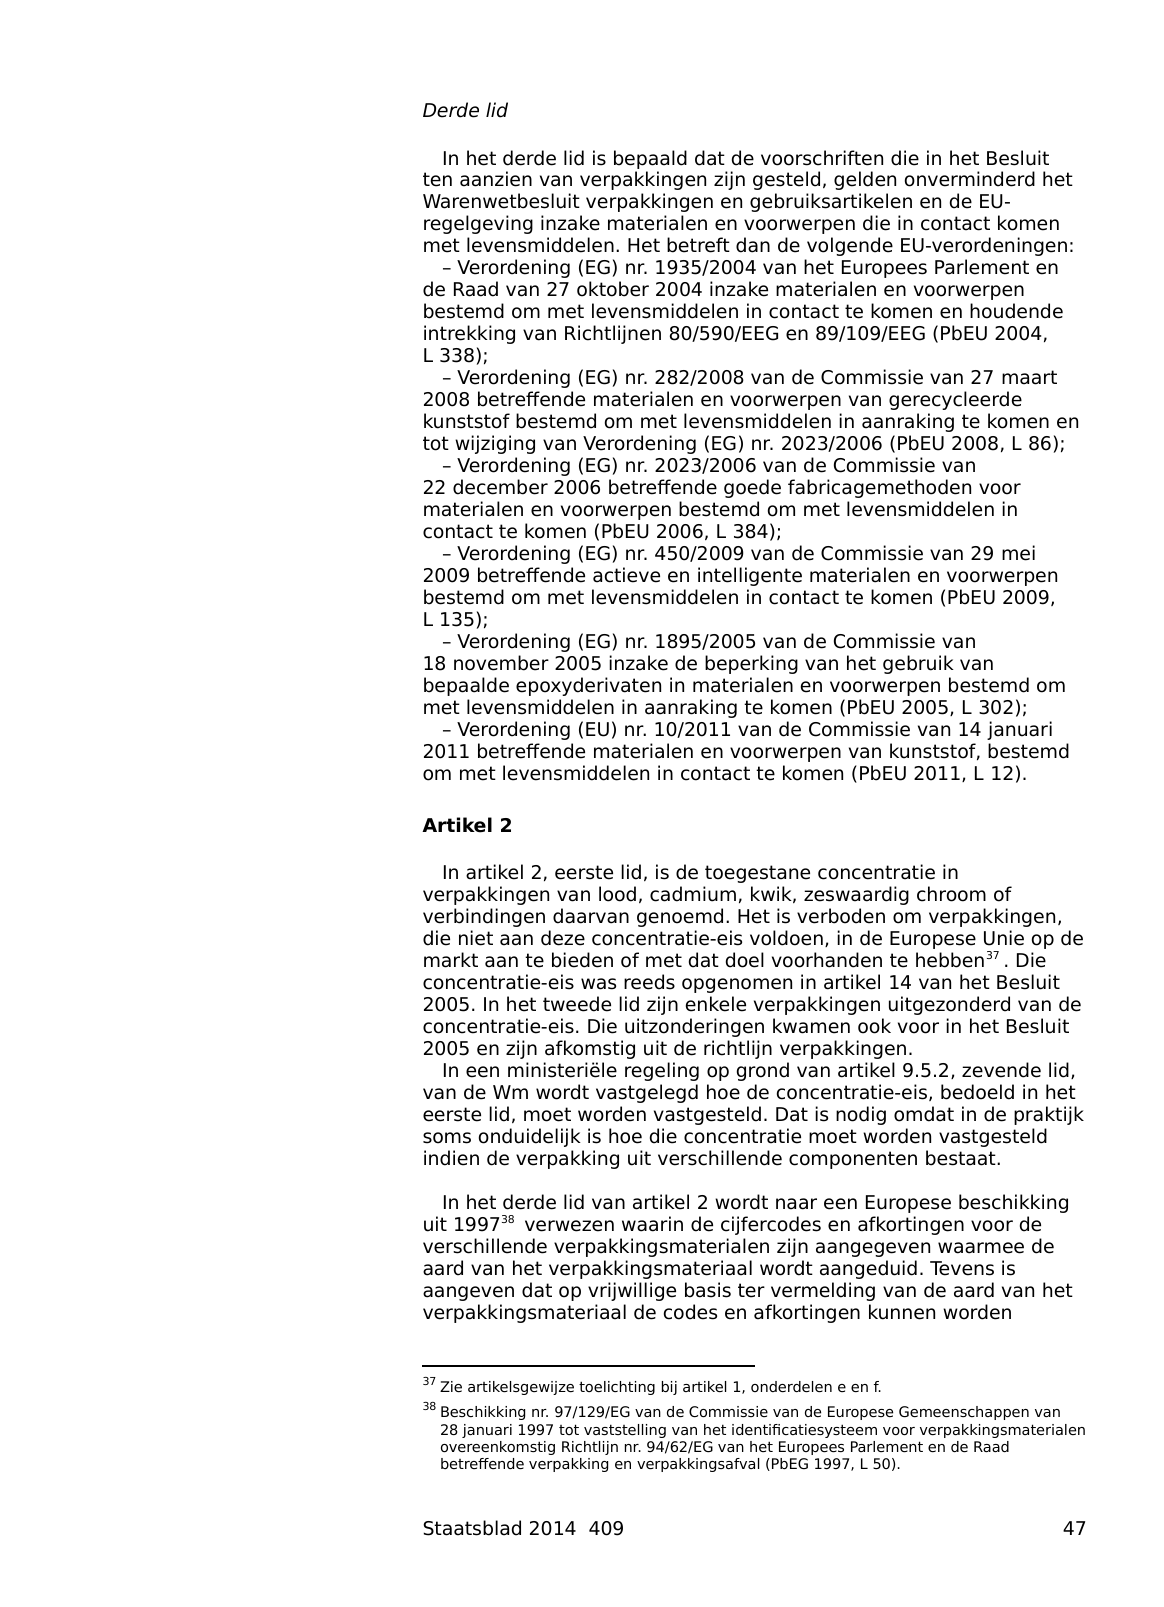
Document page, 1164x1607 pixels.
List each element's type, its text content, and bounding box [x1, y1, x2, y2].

text – Verordening (EG) nr. 1935/2004 van het Europees Parlement en de Raad van 27 oktober 2004 inzake materialen en voorwerpen bestemd om met levensmiddelen in contact te komen en houdende intrekking van Richtlijnen 80/590/EEG en 89/109/EEG (PbEU 2004, L 338); [422, 257, 1087, 367]
subtitle Derde lid [422, 100, 1087, 122]
text Beschikking nr. 97/129/EG van de Commissie van de Europese Gemeenschappen van 28 januari 1997 tot vaststelling van het identificatiesysteem voor verpakkingsmaterialen overeenkomstig Richtlijn nr. 94/62/EG van het Europees Parlement en de Raad betreffende verpakking en verpakkingsafval (PbEG 1997, L 50). [422, 1400, 1087, 1473]
text – Verordening (EG) nr. 450/2009 van de Commissie van 29 mei 2009 betreffende actieve en intelligente materialen en voorwerpen bestemd om met levensmiddelen in contact te komen (PbEU 2009, L 135); [422, 543, 1087, 631]
text – Verordening (EG) nr. 1895/2005 van de Commissie van 18 november 2005 inzake de beperking van het gebruik van bepaalde epoxyderivaten in materialen en voorwerpen bestemd om met levensmiddelen in aanraking te komen (PbEU 2005, L 302); [422, 631, 1087, 719]
text In een ministeriële regeling op grond van artikel 9.5.2, zevende lid, van de Wm wordt vastgelegd hoe de concentratie-eis, bedoeld in het eerste lid, moet worden vastgesteld. Dat is nodig omdat in de praktijk soms onduidelijk is hoe die concentratie moet worden vastgesteld indien de verpakking uit verschillende componenten bestaat. [422, 1059, 1087, 1169]
text In artikel 2, eerste lid, is de toegestane concentratie in verpakkingen van lood, cadmium, kwik, zeswaardig chroom of verbindingen daarvan genoemd. Het is verboden om verpakkingen, die niet aan deze concentratie-eis voldoen, in de Europese Unie op de markt aan te bieden of met dat doel voorhanden te hebben. Die concentratie-eis was reeds opgenomen in artikel 14 van het Besluit 2005. In het tweede lid zijn enkele verpakkingen uitgezonderd van de concentratie-eis. Die uitzonderingen kwamen ook voor in het Besluit 2005 en zijn afkomstig uit de richtlijn verpakkingen. [422, 862, 1087, 1059]
text Zie artikelsgewijze toelichting bij artikel 1, onderdelen e en f. [422, 1375, 1087, 1397]
text In het derde lid is bepaald dat de voorschriften die in het Besluit ten aanzien van verpakkingen zijn gesteld, gelden onverminderd het Warenwetbesluit verpakkingen en gebruiksartikelen en de EU-regelgeving inzake materialen en voorwerpen die in contact komen met levensmiddelen. Het betreft dan de volgende EU-verordeningen: [422, 147, 1087, 257]
text In het derde lid van artikel 2 wordt naar een Europese beschikking uit 1997 verwezen waarin de cijfercodes en afkortingen voor de verschillende verpakkingsmaterialen zijn aangegeven waarmee de aard van het verpakkingsmateriaal wordt aangeduid. Tevens is aangeven dat op vrijwillige basis ter vermelding van de aard van het verpakkingsmateriaal de codes en afkortingen kunnen worden [422, 1192, 1087, 1323]
text – Verordening (EU) nr. 10/2011 van de Commissie van 14 januari 2011 betreffende materialen en voorwerpen van kunststof, bestemd om met levensmiddelen in contact te komen (PbEU 2011, L 12). [422, 719, 1087, 785]
text – Verordening (EG) nr. 2023/2006 van de Commissie van 22 december 2006 betreffende goede fabricagemethoden voor materialen en voorwerpen bestemd om met levensmiddelen in contact te komen (PbEU 2006, L 384); [422, 455, 1087, 543]
subtitle Artikel 2 [422, 815, 1087, 837]
text – Verordening (EG) nr. 282/2008 van de Commissie van 27 maart 2008 betreffende materialen en voorwerpen van gerecycleerde kunststof bestemd om met levensmiddelen in aanraking te komen en tot wijziging van Verordening (EG) nr. 2023/2006 (PbEU 2008, L 86); [422, 367, 1087, 455]
